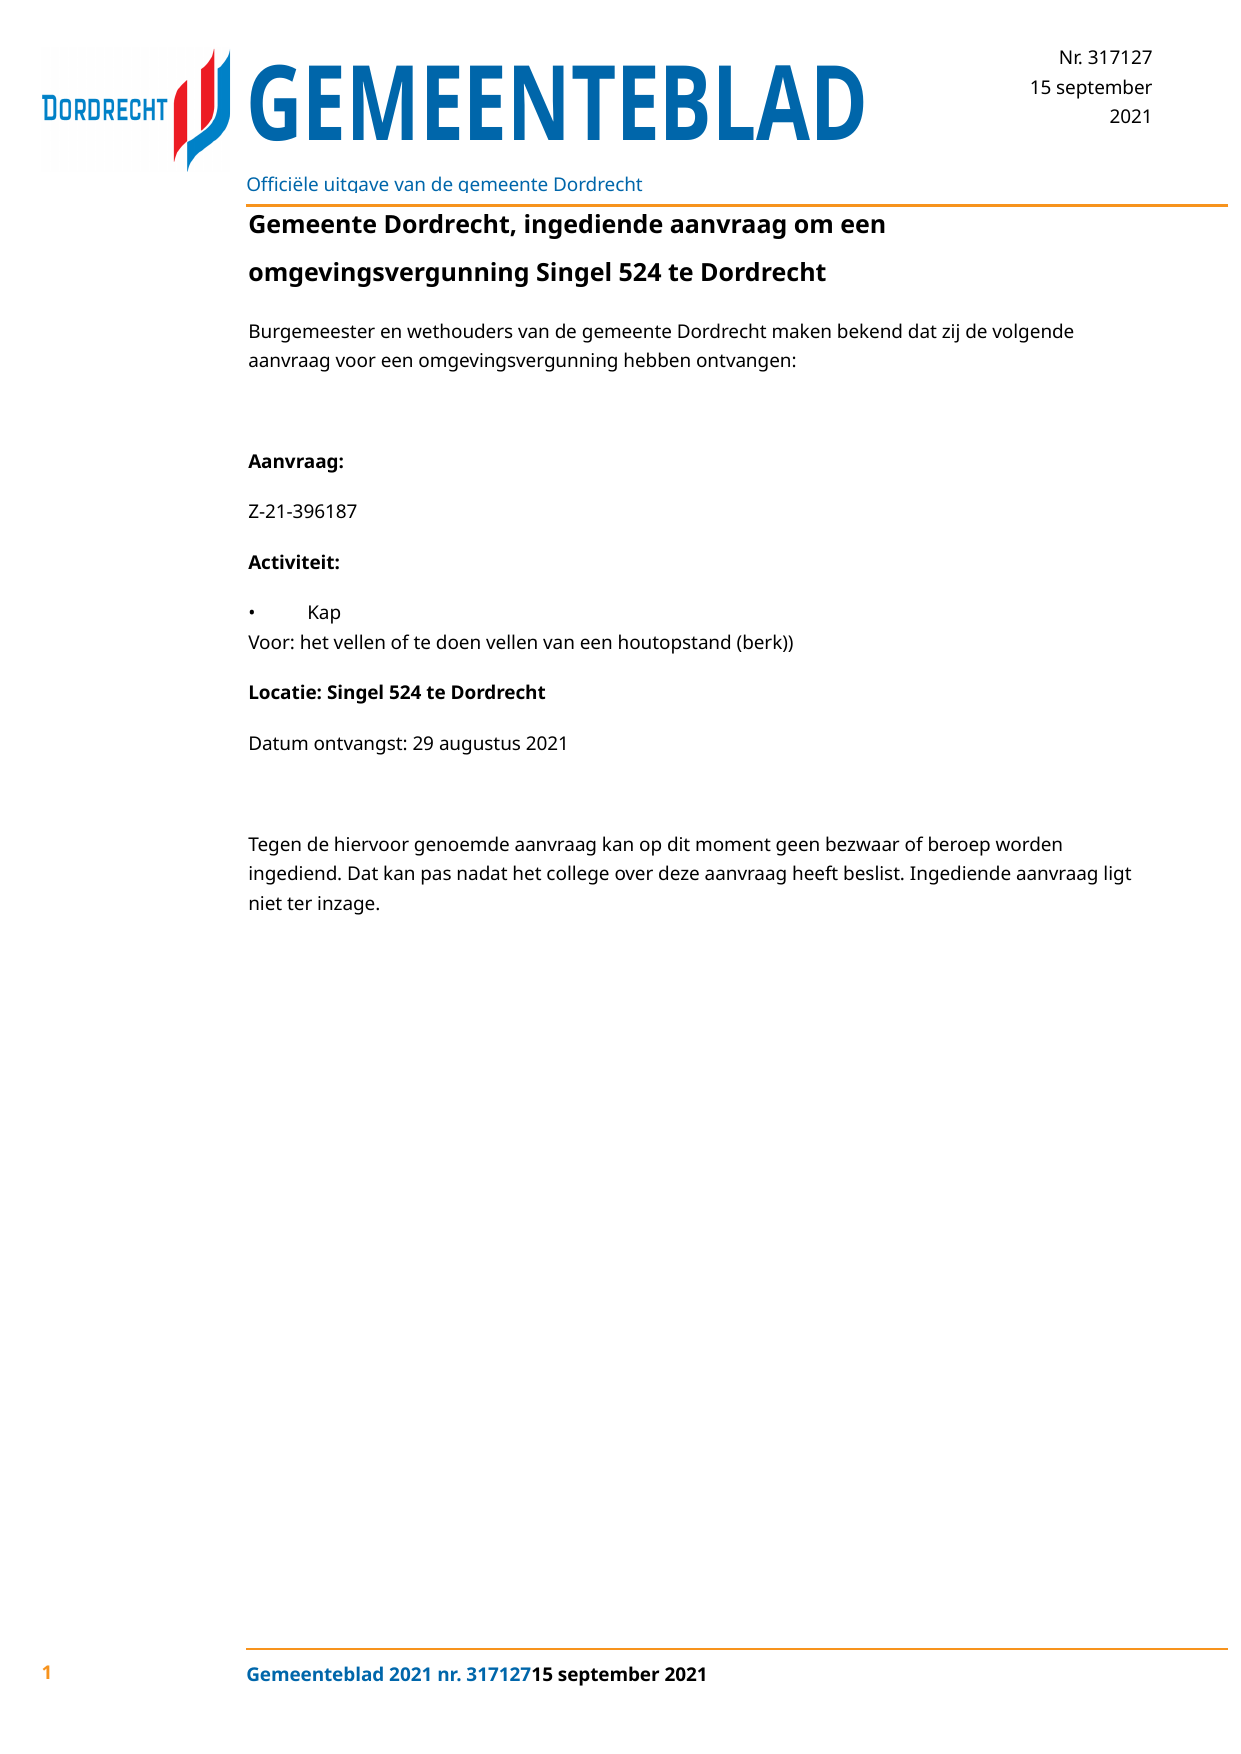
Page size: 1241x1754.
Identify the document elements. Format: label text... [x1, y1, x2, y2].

text Activiteit: [248, 549, 1152, 575]
list Kap [248, 599, 1152, 625]
text Z-21-396187 [248, 499, 1152, 524]
text Tegen de hiervoor genoemde aanvraag kan op dit moment geen bezwaar of beroep worden ingediend. Dat kan pas nadat het college over deze aanvraag heeft beslist. Ingediende aanvraag ligt niet ter inzage. [248, 831, 1152, 916]
text Datum ontvangst: 29 augustus 2021 [248, 730, 1152, 756]
text Aanvraag: [248, 448, 1152, 474]
text Locatie: Singel 524 te Dordrecht [248, 679, 1152, 705]
text Voor: het vellen of te doen vellen van een houtopstand (berk)) [248, 629, 1152, 655]
text Gemeente Dordrecht, ingediende aanvraag om een omgevingsvergunning Singel 524 te Dordrecht [248, 207, 1152, 288]
picture [41, 47, 231, 172]
text Burgemeester en wethouders van de gemeente Dordrecht maken bekend dat zij de volgende aanvraag voor een omgevingsvergunning hebben ontvangen: [248, 318, 1152, 373]
